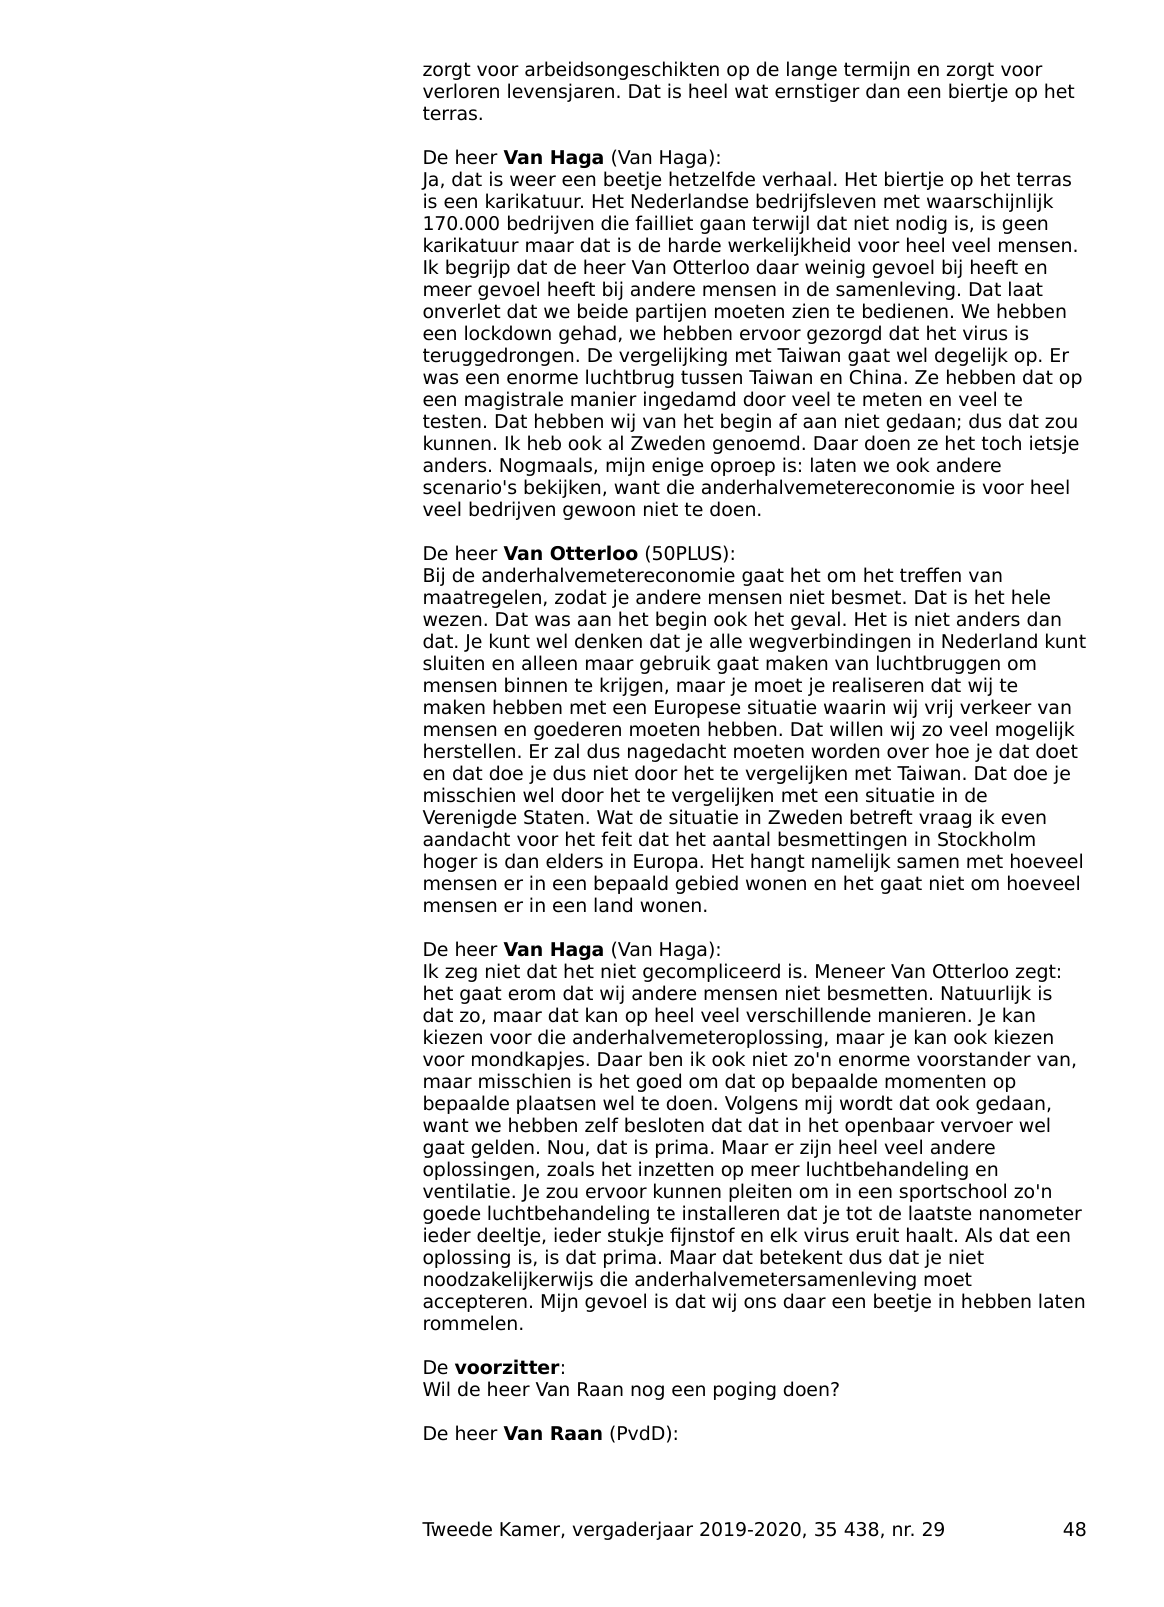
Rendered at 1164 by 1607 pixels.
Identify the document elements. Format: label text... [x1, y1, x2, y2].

text De heer Van Raan (PvdD): [422, 1423, 1087, 1445]
text De heer Van Haga (Van Haga): [422, 147, 1087, 169]
text De voorzitter: [422, 1357, 1087, 1379]
text Wil de heer Van Raan nog een poging doen? [422, 1379, 1087, 1401]
text Ik zeg niet dat het niet gecompliceerd is. Meneer Van Otterloo zegt: het gaat erom dat wij andere mensen niet besmetten. Natuurlijk is dat zo, maar dat kan op heel veel verschillende manieren. Je kan kiezen voor die anderhalvemeteroplossing, maar je kan ook kiezen voor mondkapjes. Daar ben ik ook niet zo'n enorme voorstander van, maar misschien is het goed om dat op bepaalde momenten op bepaalde plaatsen wel te doen. Volgens mij wordt dat ook gedaan, want we hebben zelf besloten dat dat in het openbaar vervoer wel gaat gelden. Nou, dat is prima. Maar er zijn heel veel andere oplossingen, zoals het inzetten op meer luchtbehandeling en ventilatie. Je zou ervoor kunnen pleiten om in een sportschool zo'n goede luchtbehandeling te installeren dat je tot de laatste nanometer ieder deeltje, ieder stukje fijnstof en elk virus eruit haalt. Als dat een oplossing is, is dat prima. Maar dat betekent dus dat je niet noodzakelijkerwijs die anderhalvemetersamenleving moet accepteren. Mijn gevoel is dat wij ons daar een beetje in hebben laten rommelen. [422, 961, 1087, 1334]
text Ja, dat is weer een beetje hetzelfde verhaal. Het biertje op het terras is een karikatuur. Het Nederlandse bedrijfsleven met waarschijnlijk 170.000 bedrijven die failliet gaan terwijl dat niet nodig is, is geen karikatuur maar dat is de harde werkelijkheid voor heel veel mensen. Ik begrijp dat de heer Van Otterloo daar weinig gevoel bij heeft en meer gevoel heeft bij andere mensen in de samenleving. Dat laat onverlet dat we beide partijen moeten zien te bedienen. We hebben een lockdown gehad, we hebben ervoor gezorgd dat het virus is teruggedrongen. De vergelijking met Taiwan gaat wel degelijk op. Er was een enorme luchtbrug tussen Taiwan en China. Ze hebben dat op een magistrale manier ingedamd door veel te meten en veel te testen. Dat hebben wij van het begin af aan niet gedaan; dus dat zou kunnen. Ik heb ook al Zweden genoemd. Daar doen ze het toch ietsje anders. Nogmaals, mijn enige oproep is: laten we ook andere scenario's bekijken, want die anderhalvemetereconomie is voor heel veel bedrijven gewoon niet te doen. [422, 169, 1087, 521]
text zorgt voor arbeidsongeschikten op de lange termijn en zorgt voor verloren levensjaren. Dat is heel wat ernstiger dan een biertje op het terras. [422, 59, 1087, 125]
text De heer Van Haga (Van Haga): [422, 939, 1087, 961]
text Bij de anderhalvemetereconomie gaat het om het treffen van maatregelen, zodat je andere mensen niet besmet. Dat is het hele wezen. Dat was aan het begin ook het geval. Het is niet anders dan dat. Je kunt wel denken dat je alle wegverbindingen in Nederland kunt sluiten en alleen maar gebruik gaat maken van luchtbruggen om mensen binnen te krijgen, maar je moet je realiseren dat wij te maken hebben met een Europese situatie waarin wij vrij verkeer van mensen en goederen moeten hebben. Dat willen wij zo veel mogelijk herstellen. Er zal dus nagedacht moeten worden over hoe je dat doet en dat doe je dus niet door het te vergelijken met Taiwan. Dat doe je misschien wel door het te vergelijken met een situatie in de Verenigde Staten. Wat de situatie in Zweden betreft vraag ik even aandacht voor het feit dat het aantal besmettingen in Stockholm hoger is dan elders in Europa. Het hangt namelijk samen met hoeveel mensen er in een bepaald gebied wonen en het gaat niet om hoeveel mensen er in een land wonen. [422, 565, 1087, 917]
text De heer Van Otterloo (50PLUS): [422, 543, 1087, 565]
